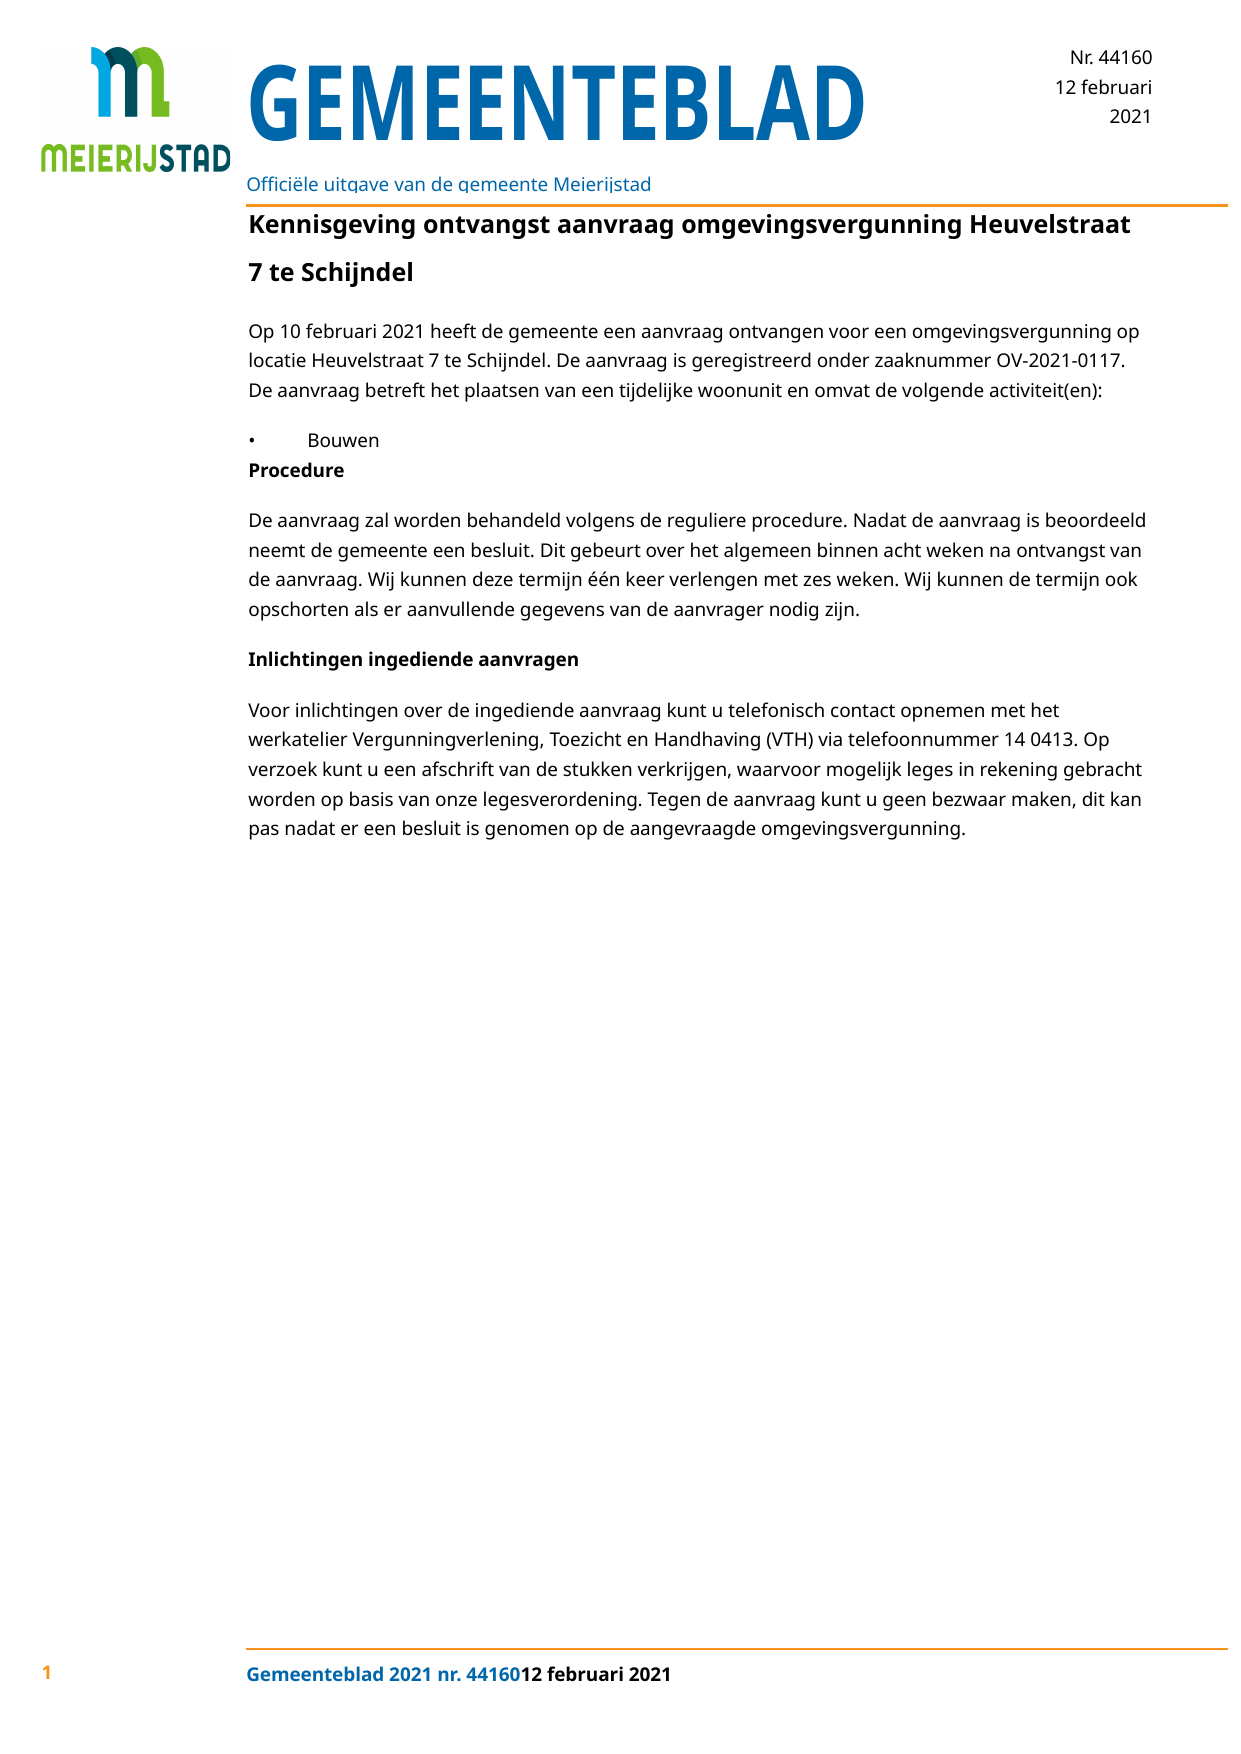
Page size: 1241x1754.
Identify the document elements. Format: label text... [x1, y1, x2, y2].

text Inlichtingen ingediende aanvragen [248, 647, 1152, 672]
text Procedure [248, 457, 1152, 483]
list Bouwen [248, 427, 1152, 453]
text Voor inlichtingen over de ingediende aanvraag kunt u telefonisch contact opnemen met het werkatelier Vergunningverlening, Toezicht en Handhaving (VTH) via telefoonnummer 14 0413. Op verzoek kunt u een afschrift van de stukken verkrijgen, waarvoor mogelijk leges in rekening gebracht worden op basis van onze legesverordening. Tegen de aanvraag kunt u geen bezwaar maken, dit kan pas nadat er een besluit is genomen op de aangevraagde omgevingsvergunning. [248, 697, 1152, 841]
text De aanvraag zal worden behandeld volgens de reguliere procedure. Nadat de aanvraag is beoordeeld neemt de gemeente een besluit. Dit gebeurt over het algemeen binnen acht weken na ontvangst van de aanvraag. Wij kunnen deze termijn één keer verlengen met zes weken. Wij kunnen de termijn ook opschorten als er aanvullende gegevens van de aanvrager nodig zijn. [248, 507, 1152, 622]
text Kennisgeving ontvangst aanvraag omgevingsvergunning Heuvelstraat 7 te Schijndel [248, 207, 1152, 288]
text Op 10 februari 2021 heeft de gemeente een aanvraag ontvangen voor een omgevingsvergunning op locatie Heuvelstraat 7 te Schijndel. De aanvraag is geregistreerd onder zaaknummer OV-2021-0117. De aanvraag betreft het plaatsen van een tijdelijke woonunit en omvat de volgende activiteit(en): [248, 318, 1152, 403]
picture [41, 47, 231, 172]
